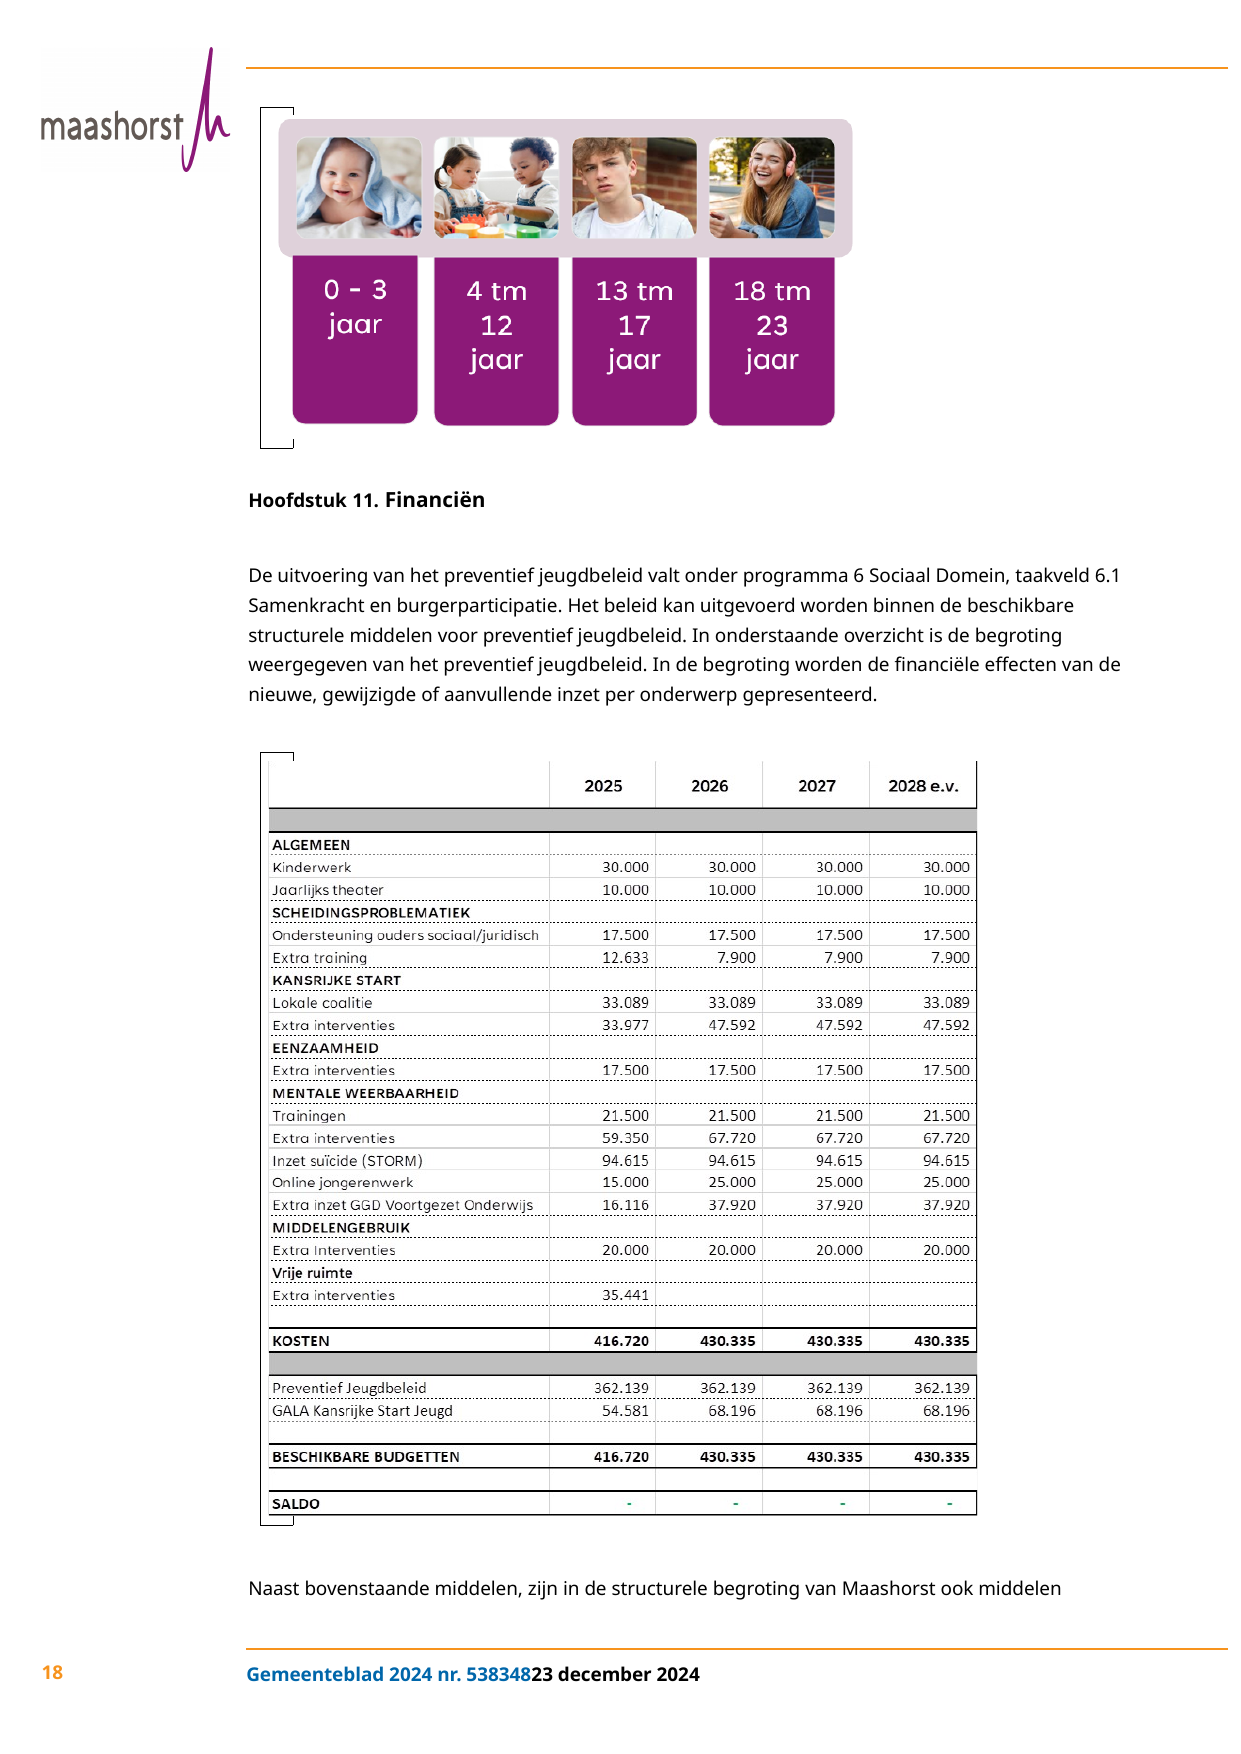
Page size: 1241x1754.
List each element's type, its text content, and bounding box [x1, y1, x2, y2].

picture [268, 761, 978, 1516]
text Hoofdstuk 11. Financiën [248, 485, 1152, 513]
picture [268, 115, 860, 439]
picture [41, 47, 231, 172]
text Naast bovenstaande middelen, zijn in de structurele begroting van Maashorst ook middelen [248, 1576, 1152, 1601]
text De uitvoering van het preventief jeugdbeleid valt onder programma 6 Sociaal Domein, taakveld 6.1 Samenkracht en burgerparticipatie. Het beleid kan uitgevoerd worden binnen de beschikbare structurele middelen voor preventief jeugdbeleid. In onderstaande overzicht is de begroting weergegeven van het preventief jeugdbeleid. In de begroting worden de financiële effecten van de nieuwe, gewijzigde of aanvullende inzet per onderwerp gepresenteerd. [248, 563, 1152, 707]
